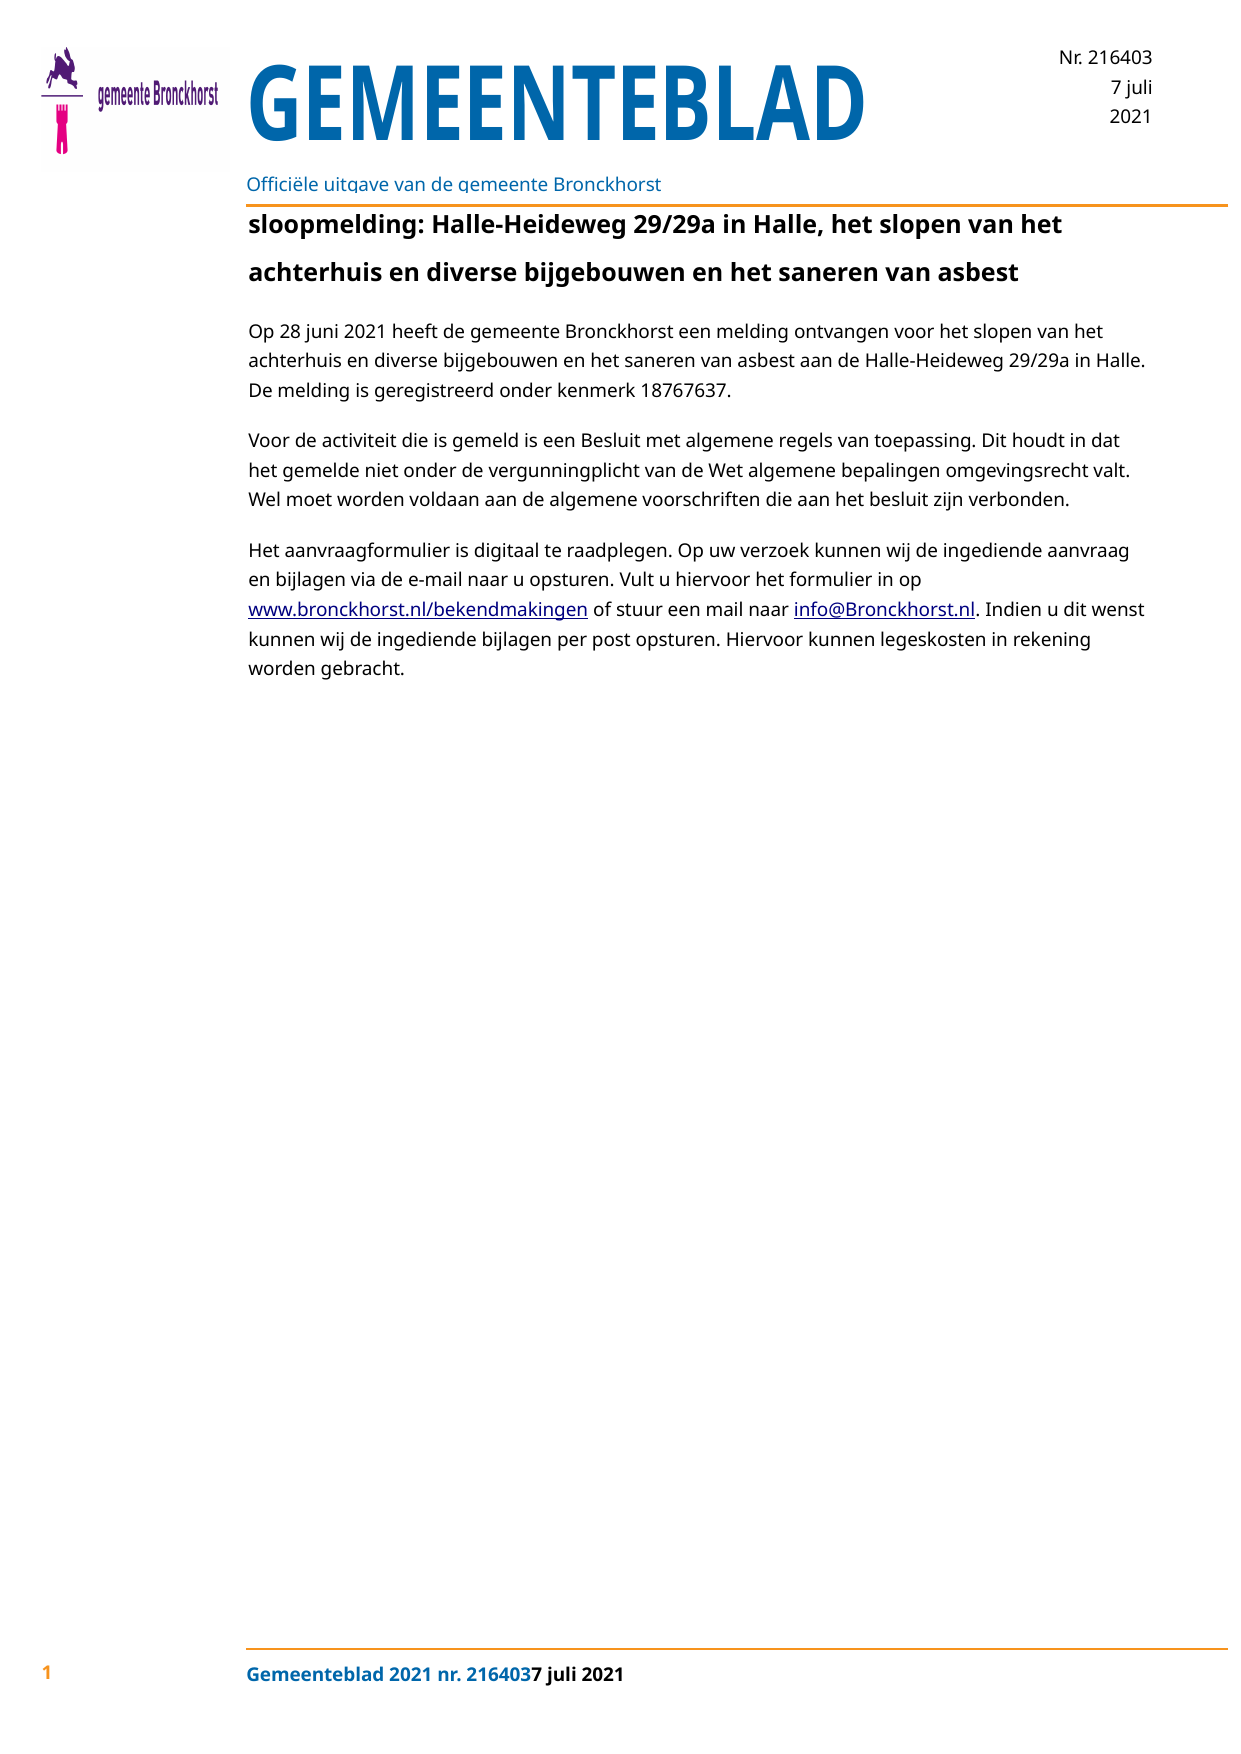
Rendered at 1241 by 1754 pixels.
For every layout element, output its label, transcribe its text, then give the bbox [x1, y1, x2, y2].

text Voor de activiteit die is gemeld is een Besluit met algemene regels van toepassing. Dit houdt in dat het gemelde niet onder de vergunningplicht van de Wet algemene bepalingen omgevingsrecht valt. Wel moet worden voldaan aan de algemene voorschriften die aan het besluit zijn verbonden. [248, 427, 1152, 512]
text Het aanvraagformulier is digitaal te raadplegen. Op uw verzoek kunnen wij de ingediende aanvraag en bijlagen via de e-mail naar u opsturen. Vult u hiervoor het formulier in op www.bronckhorst.nl/bekendmakingen of stuur een mail naar info@Bronckhorst.nl. Indien u dit wenst kunnen wij de ingediende bijlagen per post opsturen. Hiervoor kunnen legeskosten in rekening worden gebracht. [248, 537, 1152, 681]
text Op 28 juni 2021 heeft de gemeente Bronckhorst een melding ontvangen voor het slopen van het achterhuis en diverse bijgebouwen en het saneren van asbest aan de Halle-Heideweg 29/29a in Halle. De melding is geregistreerd onder kenmerk 18767637. [248, 318, 1152, 403]
text sloopmelding: Halle-Heideweg 29/29a in Halle, het slopen van het achterhuis en diverse bijgebouwen en het saneren van asbest [248, 207, 1152, 288]
picture [41, 47, 231, 172]
